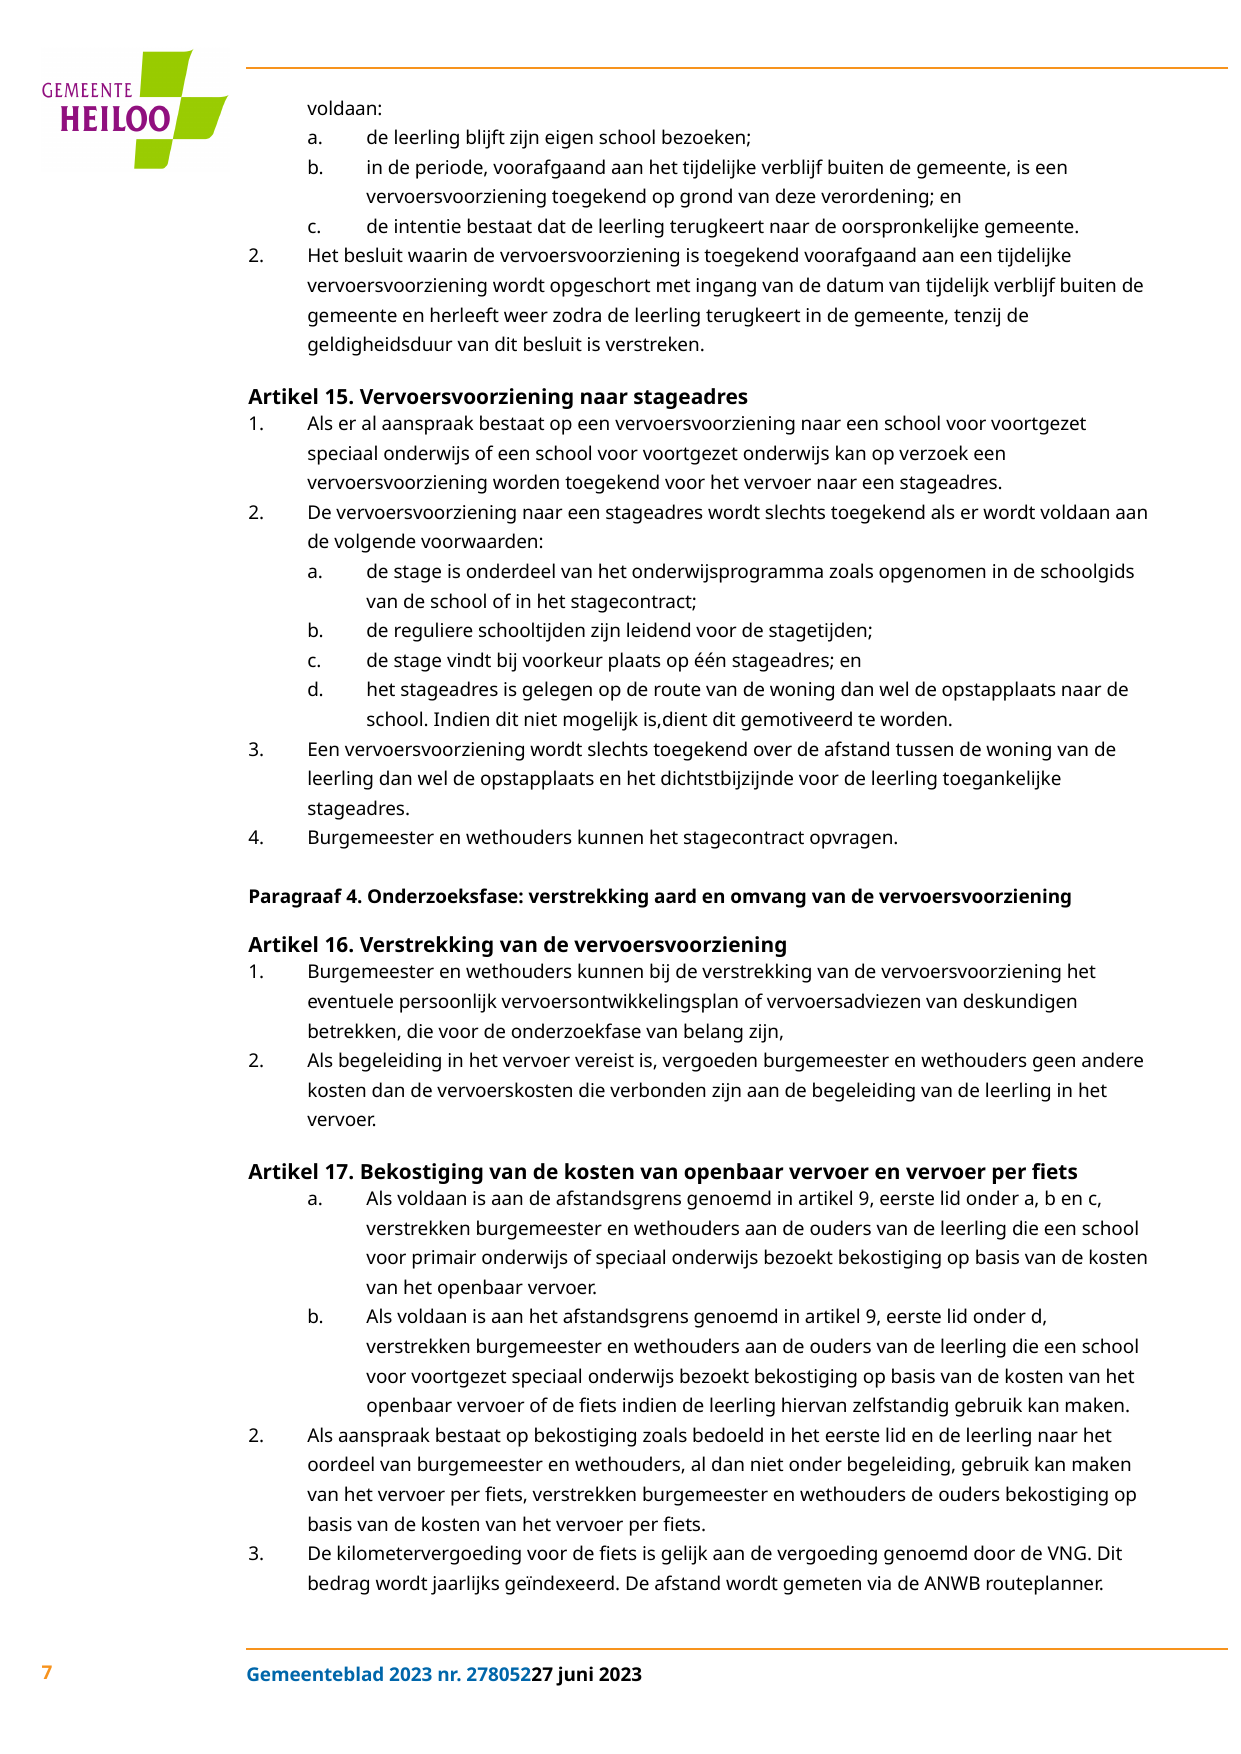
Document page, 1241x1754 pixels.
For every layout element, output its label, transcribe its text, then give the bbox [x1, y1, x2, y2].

list Als voldaan is aan de afstandsgrens genoemd in artikel 9, eerste lid onder a, b en c, verstrekken burgemeester en wethouders aan de ouders van de leerling die een school voor primair onderwijs of speciaal onderwijs bezoekt bekostiging op basis van de kosten van het openbaar vervoer. [307, 1185, 1152, 1300]
text Artikel 15. Vervoersvoorziening naar stageadres [248, 382, 1152, 410]
list het stageadres is gelegen op de route van de woning dan wel de opstapplaats naar de school. Indien dit niet mogelijk is,dient dit gemotiveerd te worden. [307, 677, 1152, 732]
list de leerling blijft zijn eigen school bezoeken; [307, 124, 1152, 150]
list De vervoersvoorziening naar een stageadres wordt slechts toegekend als er wordt voldaan aan de volgende voorwaarden: [248, 499, 1152, 554]
text Artikel 17. Bekostiging van de kosten van openbaar vervoer en vervoer per fiets [248, 1157, 1152, 1185]
list voldaan: [248, 95, 1152, 121]
text Paragraaf 4. Onderzoeksfase: verstrekking aard en omvang van de vervoersvoorziening [248, 884, 1152, 909]
list Als begeleiding in het vervoer vereist is, vergoeden burgemeester en wethouders geen andere kosten dan de vervoerskosten die verbonden zijn aan de begeleiding van de leerling in het vervoer. [248, 1047, 1152, 1132]
picture [41, 47, 231, 172]
list Burgemeester en wethouders kunnen het stagecontract opvragen. [248, 824, 1152, 850]
list De kilometervergoeding voor de fiets is gelijk aan de vergoeding genoemd door de VNG. Dit bedrag wordt jaarlijks geïndexeerd. De afstand wordt gemeten via de ANWB routeplanner. [248, 1540, 1152, 1596]
text Artikel 16. Verstrekking van de vervoersvoorziening [248, 930, 1152, 959]
list Het besluit waarin de vervoersvoorziening is toegekend voorafgaand aan een tijdelijke vervoersvoorziening wordt opgeschort met ingang van de datum van tijdelijk verblijf buiten de gemeente en herleeft weer zodra de leerling terugkeert in de gemeente, tenzij de geldigheidsduur van dit besluit is verstreken. [248, 243, 1152, 357]
list Als er al aanspraak bestaat op een vervoersvoorziening naar een school voor voortgezet speciaal onderwijs of een school voor voortgezet onderwijs kan op verzoek een vervoersvoorziening worden toegekend voor het vervoer naar een stageadres. [248, 410, 1152, 495]
list de intentie bestaat dat de leerling terugkeert naar de oorspronkelijke gemeente. [307, 213, 1152, 239]
list Een vervoersvoorziening wordt slechts toegekend over de afstand tussen de woning van de leerling dan wel de opstapplaats en het dichtstbijzijnde voor de leerling toegankelijke stageadres. [248, 736, 1152, 821]
list de reguliere schooltijden zijn leidend voor de stagetijden; [307, 617, 1152, 643]
list Als aanspraak bestaat op bekostiging zoals bedoeld in het eerste lid en de leerling naar het oordeel van burgemeester en wethouders, al dan niet onder begeleiding, gebruik kan maken van het vervoer per fiets, verstrekken burgemeester en wethouders de ouders bekostiging op basis van de kosten van het vervoer per fiets. [248, 1422, 1152, 1537]
list de stage vindt bij voorkeur plaats op één stageadres; en [307, 647, 1152, 673]
list Burgemeester en wethouders kunnen bij de verstrekking van de vervoersvoorziening het eventuele persoonlijk vervoersontwikkelingsplan of vervoersadviezen van deskundigen betrekken, die voor de onderzoekfase van belang zijn, [248, 959, 1152, 1043]
list de stage is onderdeel van het onderwijsprogramma zoals opgenomen in de schoolgids van de school of in het stagecontract; [307, 558, 1152, 613]
list Als voldaan is aan het afstandsgrens genoemd in artikel 9, eerste lid onder d, verstrekken burgemeester en wethouders aan de ouders van de leerling die een school voor voortgezet speciaal onderwijs bezoekt bekostiging op basis van de kosten van het openbaar vervoer of de fiets indien de leerling hiervan zelfstandig gebruik kan maken. [307, 1304, 1152, 1418]
list in de periode, voorafgaand aan het tijdelijke verblijf buiten de gemeente, is een vervoersvoorziening toegekend op grond van deze verordening; en [307, 154, 1152, 209]
